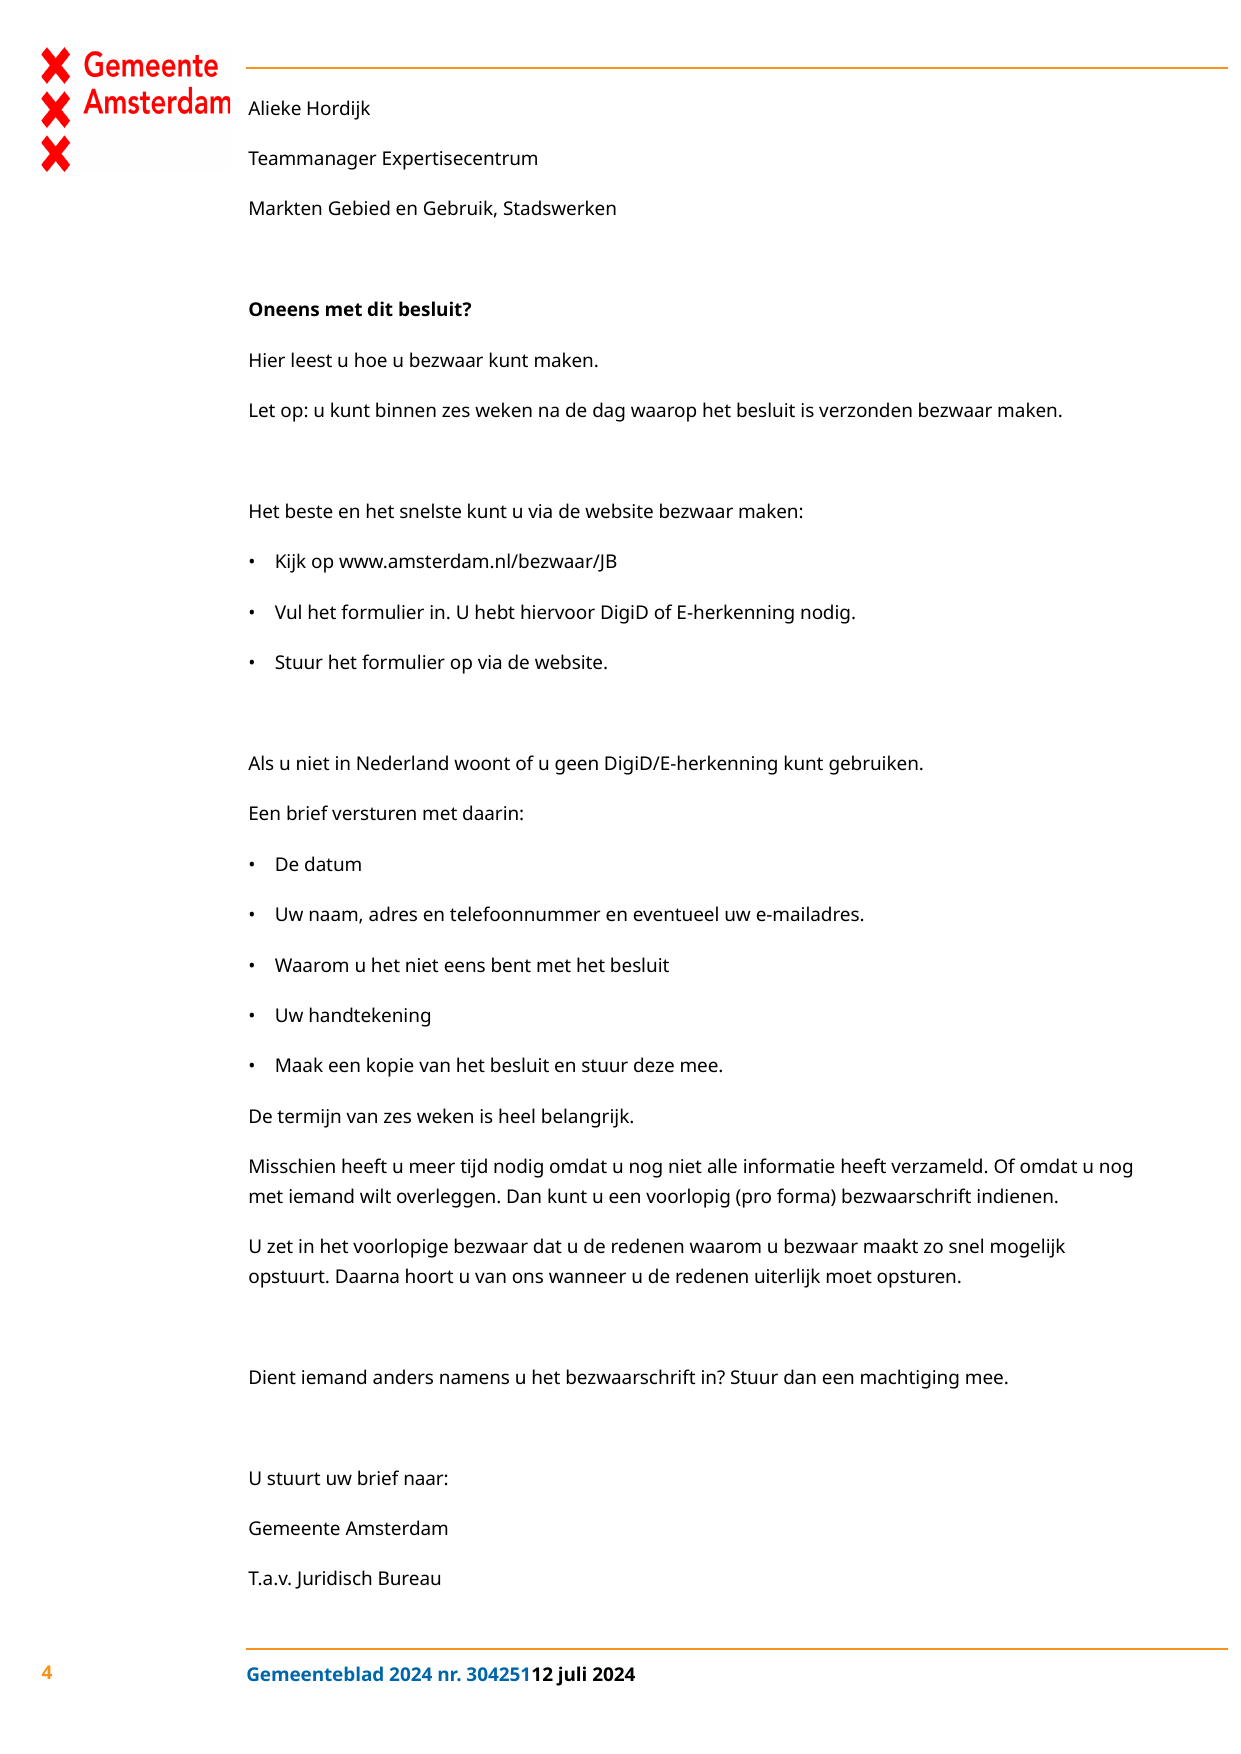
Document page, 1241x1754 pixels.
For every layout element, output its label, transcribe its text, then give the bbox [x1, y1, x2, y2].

text Alieke Hordijk [248, 95, 1152, 121]
text • Uw naam, adres en telefoonnummer en eventueel uw e-mailadres. [248, 901, 1152, 927]
text • De datum [248, 851, 1152, 877]
text Gemeente Amsterdam [248, 1515, 1152, 1541]
text Dient iemand anders namens u het bezwaarschrift in? Stuur dan een machtiging mee. [248, 1364, 1152, 1390]
text U stuurt uw brief naar: [248, 1465, 1152, 1491]
text Een brief versturen met daarin: [248, 801, 1152, 826]
picture [41, 47, 231, 172]
text Misschien heeft u meer tijd nodig omdat u nog niet alle informatie heeft verzameld. Of omdat u nog met iemand wilt overleggen. Dan kunt u een voorlopig (pro forma) bezwaarschrift indienen. [248, 1153, 1152, 1209]
text Als u niet in Nederland woont of u geen DigiD/E-herkenning kunt gebruiken. [248, 750, 1152, 776]
text • Waarom u het niet eens bent met het besluit [248, 952, 1152, 978]
text T.a.v. Juridisch Bureau [248, 1566, 1152, 1591]
text • Kijk op www.amsterdam.nl/bezwaar/JB [248, 548, 1152, 574]
text De termijn van zes weken is heel belangrijk. [248, 1103, 1152, 1129]
text • Uw handtekening [248, 1002, 1152, 1028]
text Hier leest u hoe u bezwaar kunt maken. [248, 347, 1152, 373]
text Markten Gebied en Gebruik, Stadswerken [248, 196, 1152, 221]
text • Stuur het formulier op via de website. [248, 649, 1152, 675]
text Het beste en het snelste kunt u via de website bezwaar maken: [248, 498, 1152, 524]
text • Maak een kopie van het besluit en stuur deze mee. [248, 1053, 1152, 1078]
text • Vul het formulier in. U hebt hiervoor DigiD of E-herkenning nodig. [248, 599, 1152, 625]
text Teammanager Expertisecentrum [248, 145, 1152, 171]
text Let op: u kunt binnen zes weken na de dag waarop het besluit is verzonden bezwaar maken. [248, 397, 1152, 423]
text Oneens met dit besluit? [248, 296, 1152, 322]
text U zet in het voorlopige bezwaar dat u de redenen waarom u bezwaar maakt zo snel mogelijk opstuurt. Daarna hoort u van ons wanneer u de redenen uiterlijk moet opsturen. [248, 1233, 1152, 1289]
